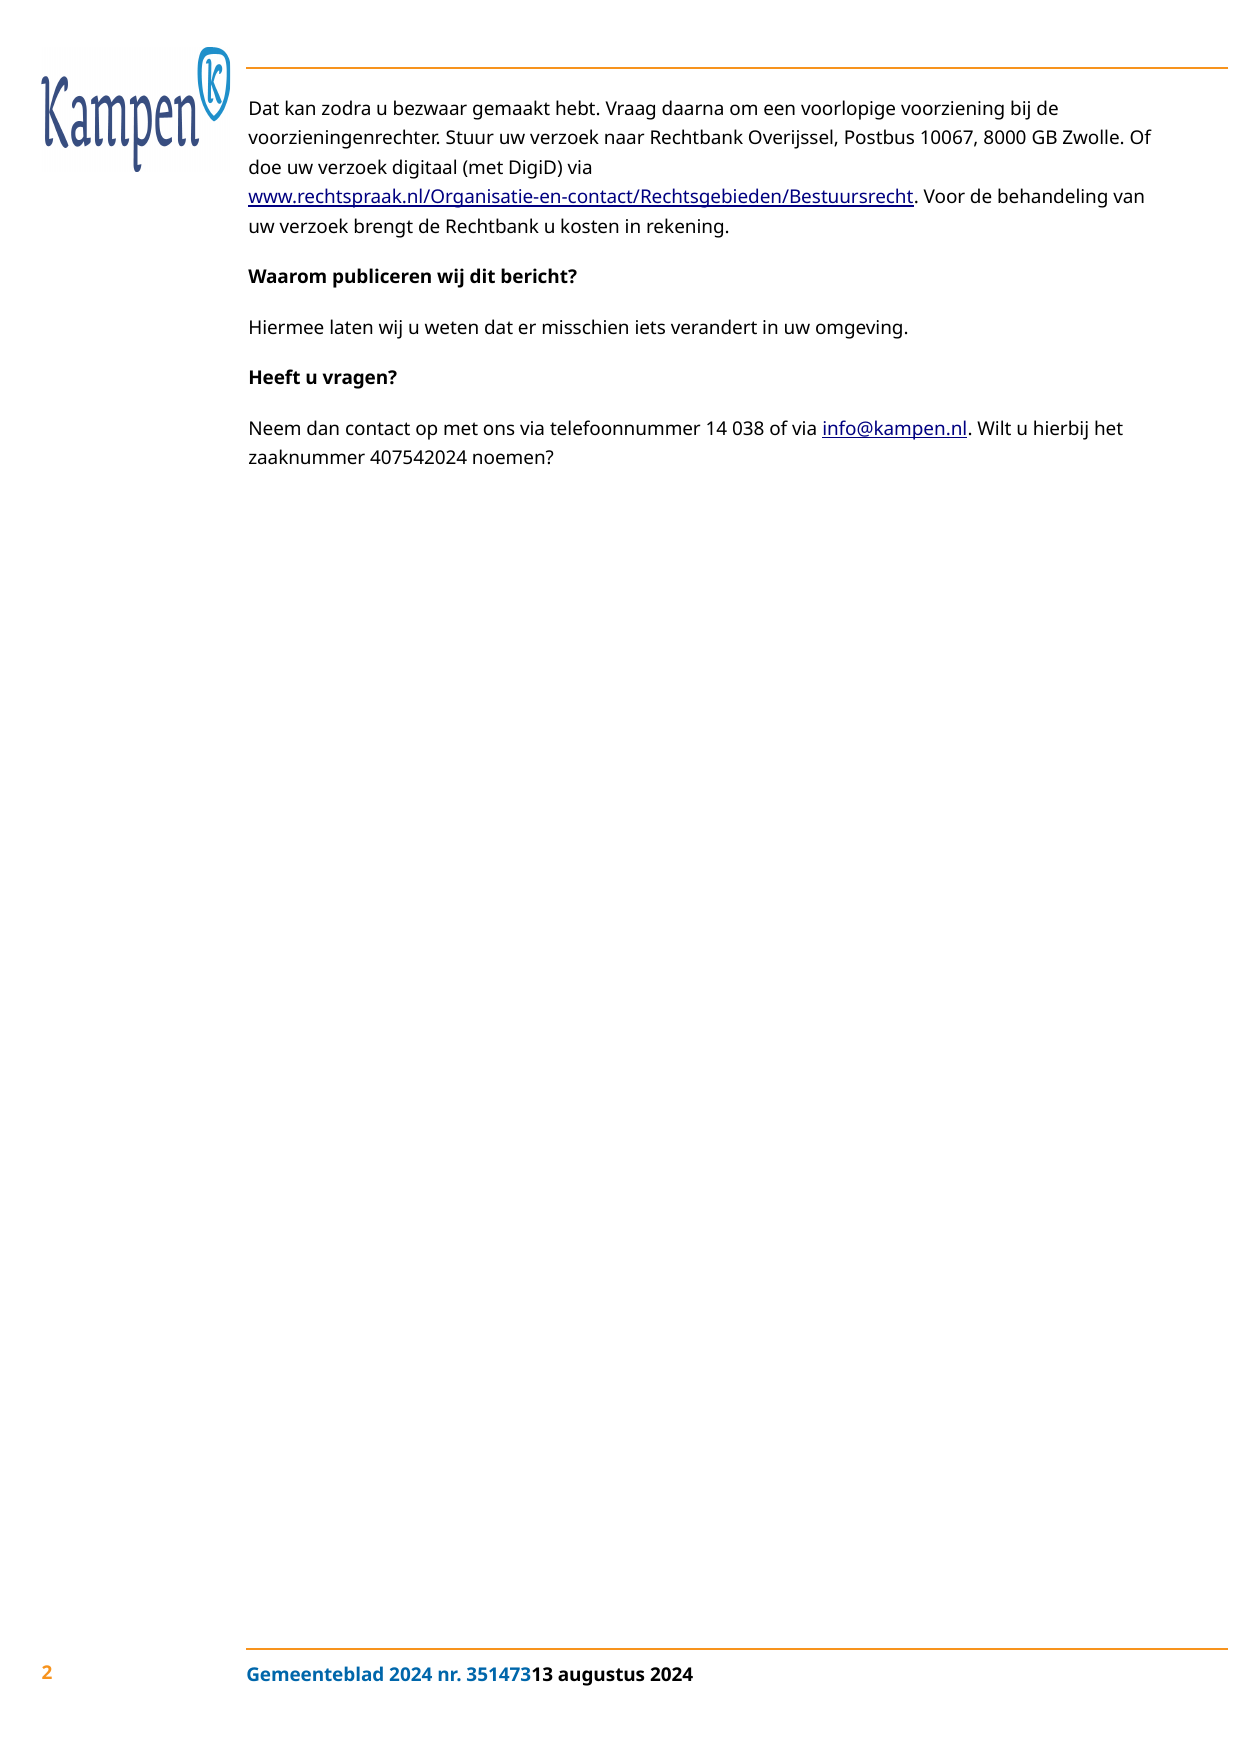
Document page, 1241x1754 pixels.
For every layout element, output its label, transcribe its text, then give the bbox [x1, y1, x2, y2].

text Waarom publiceren wij dit bericht? [248, 263, 1152, 289]
text Heeft u vragen? [248, 364, 1152, 390]
text Dat kan zodra u bezwaar gemaakt hebt. Vraag daarna om een voorlopige voorziening bij de voorzieningenrechter. Stuur uw verzoek naar Rechtbank Overijssel, Postbus 10067, 8000 GB Zwolle. Of doe uw verzoek digitaal (met DigiD) via www.rechtspraak.nl/Organisatie-en-contact/Rechtsgebieden/Bestuursrecht. Voor de behandeling van uw verzoek brengt de Rechtbank u kosten in rekening. [248, 95, 1152, 239]
text Neem dan contact op met ons via telefoonnummer 14 038 of via info@kampen.nl. Wilt u hierbij het zaaknummer 407542024 noemen? [248, 415, 1152, 470]
text Hiermee laten wij u weten dat er misschien iets verandert in uw omgeving. [248, 314, 1152, 340]
picture [41, 47, 231, 172]
